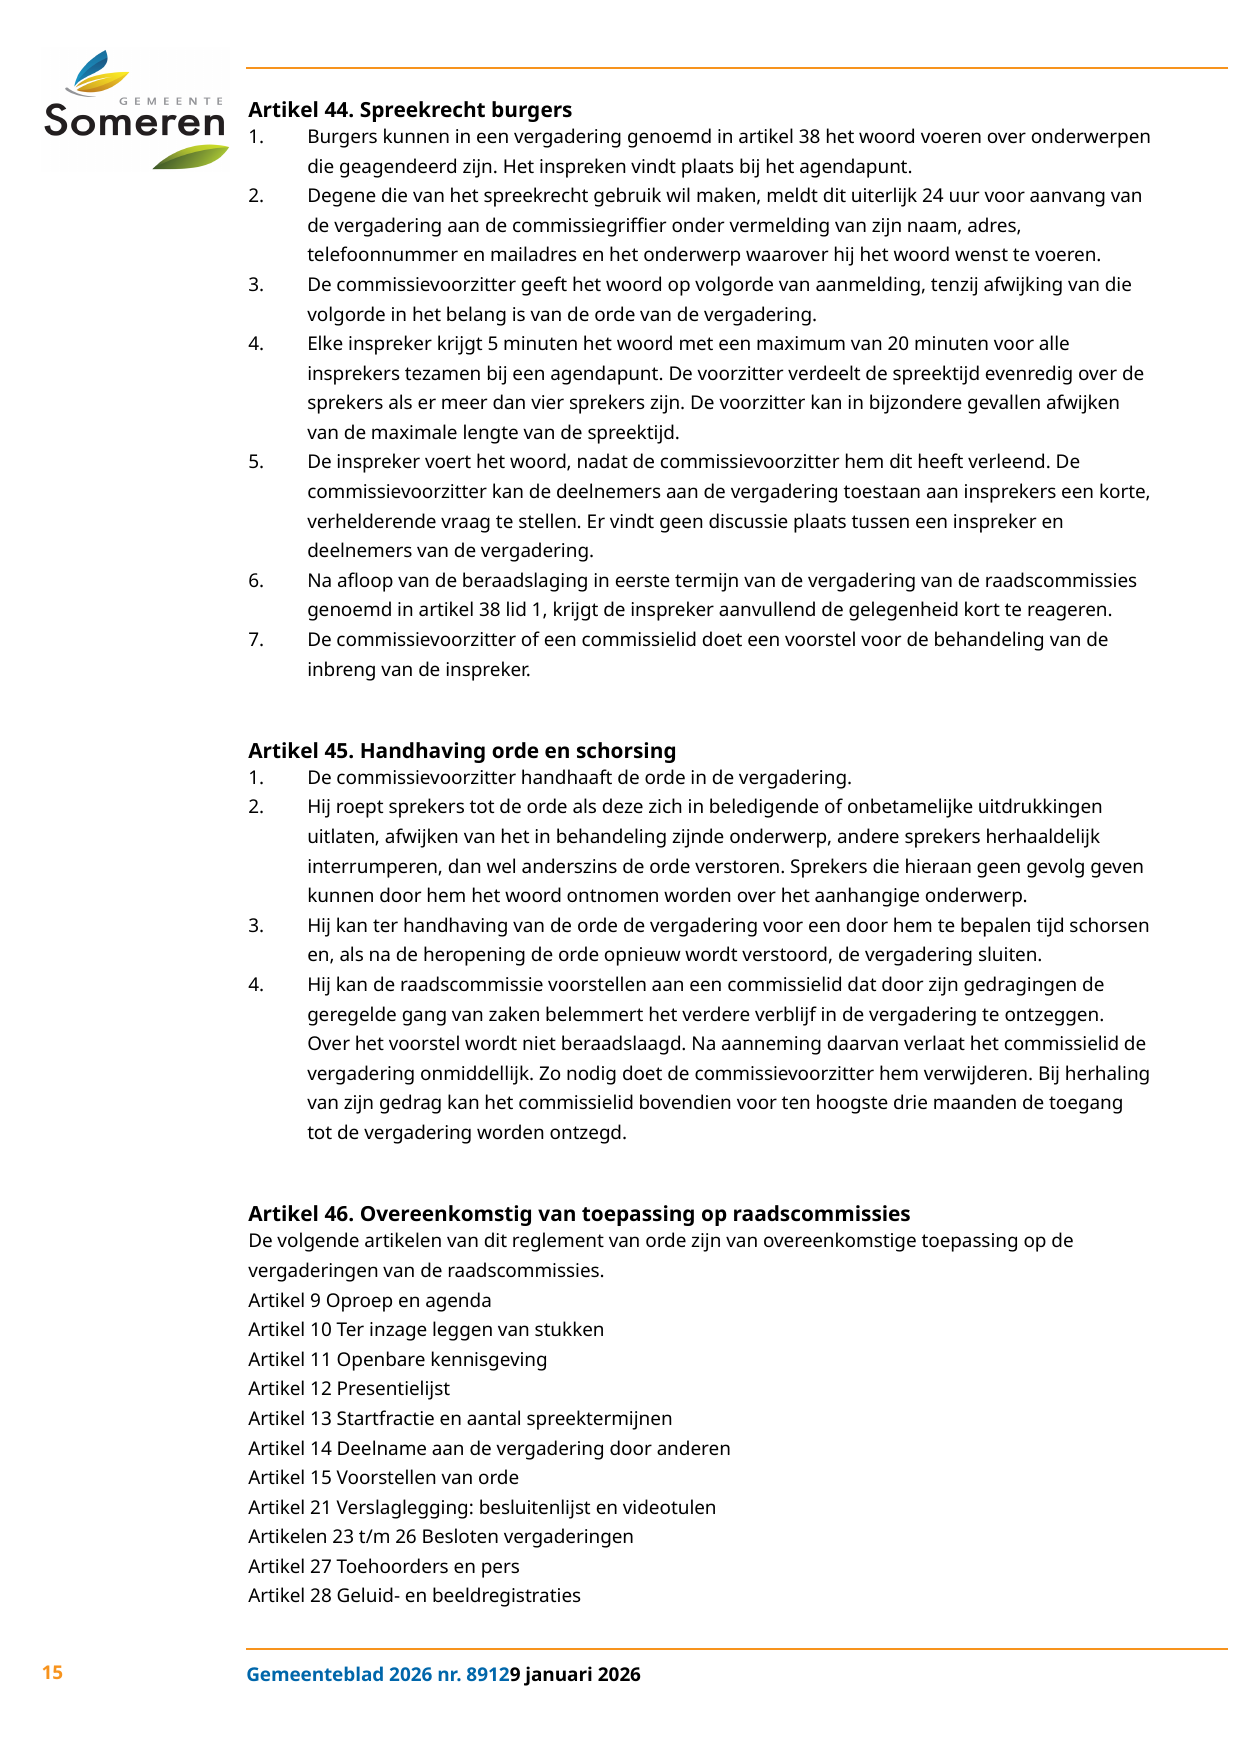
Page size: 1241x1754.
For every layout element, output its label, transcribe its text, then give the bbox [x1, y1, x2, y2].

text Artikel 45. Handhaving orde en schorsing [248, 736, 1152, 764]
list De inspreker voert het woord, nadat de commissievoorzitter hem dit heeft verleend. De commissievoorzitter kan de deelnemers aan de vergadering toestaan aan insprekers een korte, verhelderende vraag te stellen. Er vindt geen discussie plaats tussen een inspreker en deelnemers van de vergadering. [248, 449, 1152, 563]
text Artikelen 23 t/m 26 Besloten vergaderingen [248, 1523, 1152, 1549]
text De volgende artikelen van dit reglement van orde zijn van overeenkomstige toepassing op de vergaderingen van de raadscommissies. [248, 1228, 1152, 1283]
list Na afloop van de beraadslaging in eerste termijn van de vergadering van de raadscommissies genoemd in artikel 38 lid 1, krijgt de inspreker aanvullend de gelegenheid kort te reageren. [248, 567, 1152, 622]
list De commissievoorzitter handhaaft de orde in de vergadering. [248, 764, 1152, 790]
text Artikel 21 Verslaglegging: besluitenlijst en videotulen [248, 1494, 1152, 1519]
text Artikel 11 Openbare kennisgeving [248, 1346, 1152, 1372]
text Artikel 46. Overeenkomstig van toepassing op raadscommissies [248, 1199, 1152, 1228]
text Artikel 28 Geluid- en beeldregistraties [248, 1583, 1152, 1608]
list Hij roept sprekers tot de orde als deze zich in beledigende of onbetamelijke uitdrukkingen uitlaten, afwijken van het in behandeling zijnde onderwerp, andere sprekers herhaaldelijk interrumperen, dan wel anderszins de orde verstoren. Sprekers die hieraan geen gevolg geven kunnen door hem het woord ontnomen worden over het aanhangige onderwerp. [248, 794, 1152, 908]
list Degene die van het spreekrecht gebruik wil maken, meldt dit uiterlijk 24 uur voor aanvang van de vergadering aan de commissiegriffier onder vermelding van zijn naam, adres, telefoonnummer en mailadres en het onderwerp waarover hij het woord wenst te voeren. [248, 182, 1152, 267]
text Artikel 13 Startfractie en aantal spreektermijnen [248, 1405, 1152, 1431]
list Elke inspreker krijgt 5 minuten het woord met een maximum van 20 minuten voor alle insprekers tezamen bij een agendapunt. De voorzitter verdeelt de spreektijd evenredig over de sprekers als er meer dan vier sprekers zijn. De voorzitter kan in bijzondere gevallen afwijken van de maximale lengte van de spreektijd. [248, 330, 1152, 445]
list Burgers kunnen in een vergadering genoemd in artikel 38 het woord voeren over onderwerpen die geagendeerd zijn. Het inspreken vindt plaats bij het agendapunt. [248, 123, 1152, 178]
text Artikel 14 Deelname aan de vergadering door anderen [248, 1435, 1152, 1460]
list Hij kan ter handhaving van de orde de vergadering voor een door hem te bepalen tijd schorsen en, als na de heropening de orde opnieuw wordt verstoord, de vergadering sluiten. [248, 912, 1152, 967]
list De commissievoorzitter geeft het woord op volgorde van aanmelding, tenzij afwijking van die volgorde in het belang is van de orde van de vergadering. [248, 271, 1152, 326]
list Hij kan de raadscommissie voorstellen aan een commissielid dat door zijn gedragingen de geregelde gang van zaken belemmert het verdere verblijf in de vergadering te ontzeggen. Over het voorstel wordt niet beraadslaagd. Na aanneming daarvan verlaat het commissielid de vergadering onmiddellijk. Zo nodig doet de commissievoorzitter hem verwijderen. Bij herhaling van zijn gedrag kan het commissielid bovendien voor ten hoogste drie maanden de toegang tot de vergadering worden ontzegd. [248, 971, 1152, 1145]
picture [41, 47, 231, 172]
text Artikel 44. Spreekrecht burgers [248, 95, 1152, 123]
text Artikel 12 Presentielijst [248, 1376, 1152, 1401]
text Artikel 10 Ter inzage leggen van stukken [248, 1316, 1152, 1342]
list De commissievoorzitter of een commissielid doet een voorstel voor de behandeling van de inbreng van de inspreker. [248, 626, 1152, 681]
text Artikel 9 Oproep en agenda [248, 1287, 1152, 1312]
text Artikel 15 Voorstellen van orde [248, 1464, 1152, 1490]
text Artikel 27 Toehoorders en pers [248, 1553, 1152, 1579]
